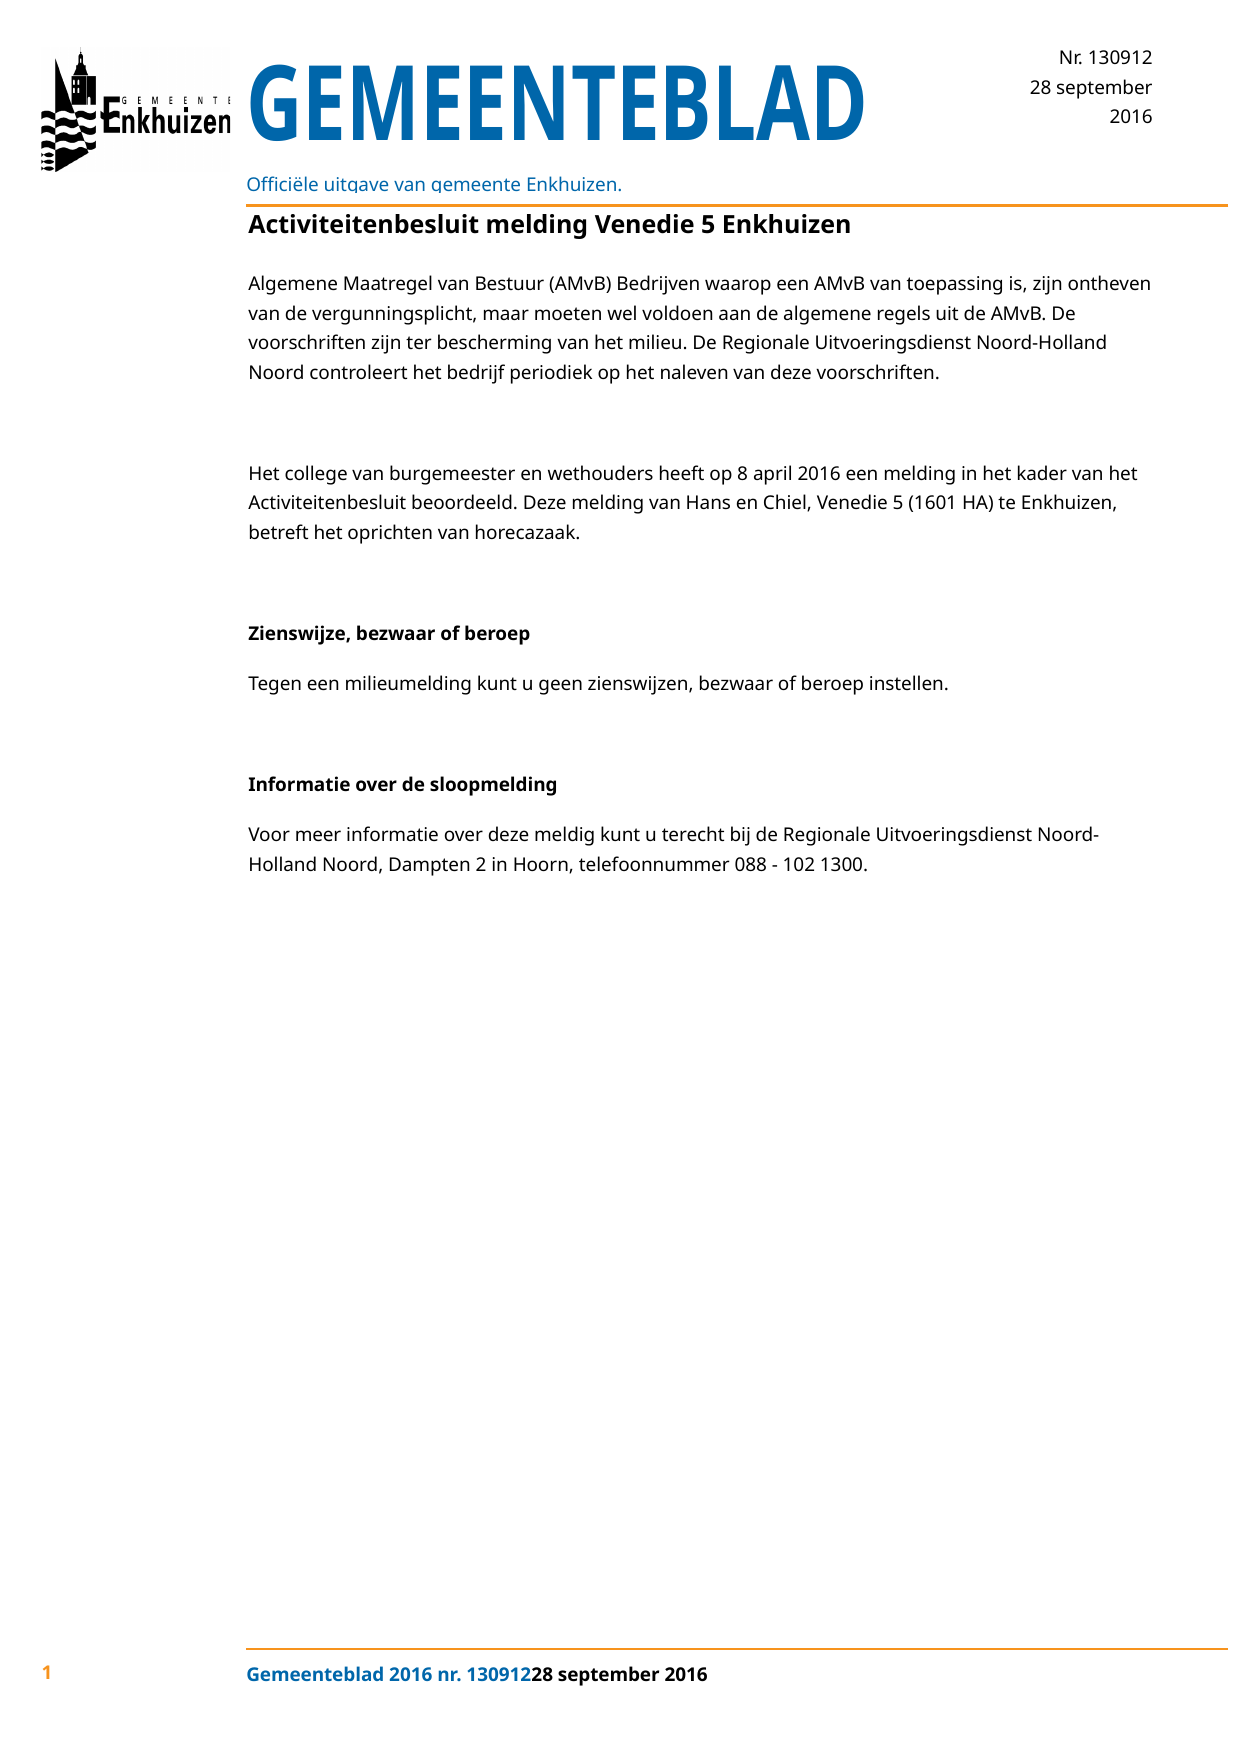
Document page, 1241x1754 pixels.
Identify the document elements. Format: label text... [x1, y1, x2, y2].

text Algemene Maatregel van Bestuur (AMvB) Bedrijven waarop een AMvB van toepassing is, zijn ontheven van de vergunningsplicht, maar moeten wel voldoen aan de algemene regels uit de AMvB. De voorschriften zijn ter bescherming van het milieu. De Regionale Uitvoeringsdienst Noord-Holland Noord controleert het bedrijf periodiek op het naleven van deze voorschriften. [248, 270, 1152, 385]
text Voor meer informatie over deze meldig kunt u terecht bij de Regionale Uitvoeringsdienst Noord-Holland Noord, Dampten 2 in Hoorn, telefoonnummer 088 - 102 1300. [248, 822, 1152, 877]
text Informatie over de sloopmelding [248, 771, 1152, 797]
text Activiteitenbesluit melding Venedie 5 Enkhuizen [248, 207, 1152, 241]
text Zienswijze, bezwaar of beroep [248, 620, 1152, 646]
text Het college van burgemeester en wethouders heeft op 8 april 2016 een melding in het kader van het Activiteitenbesluit beoordeeld. Deze melding van Hans en Chiel, Venedie 5 (1601 HA) te Enkhuizen, betreft het oprichten van horecazaak. [248, 460, 1152, 545]
text Tegen een milieumelding kunt u geen zienswijzen, bezwaar of beroep instellen. [248, 670, 1152, 696]
picture [41, 47, 231, 172]
